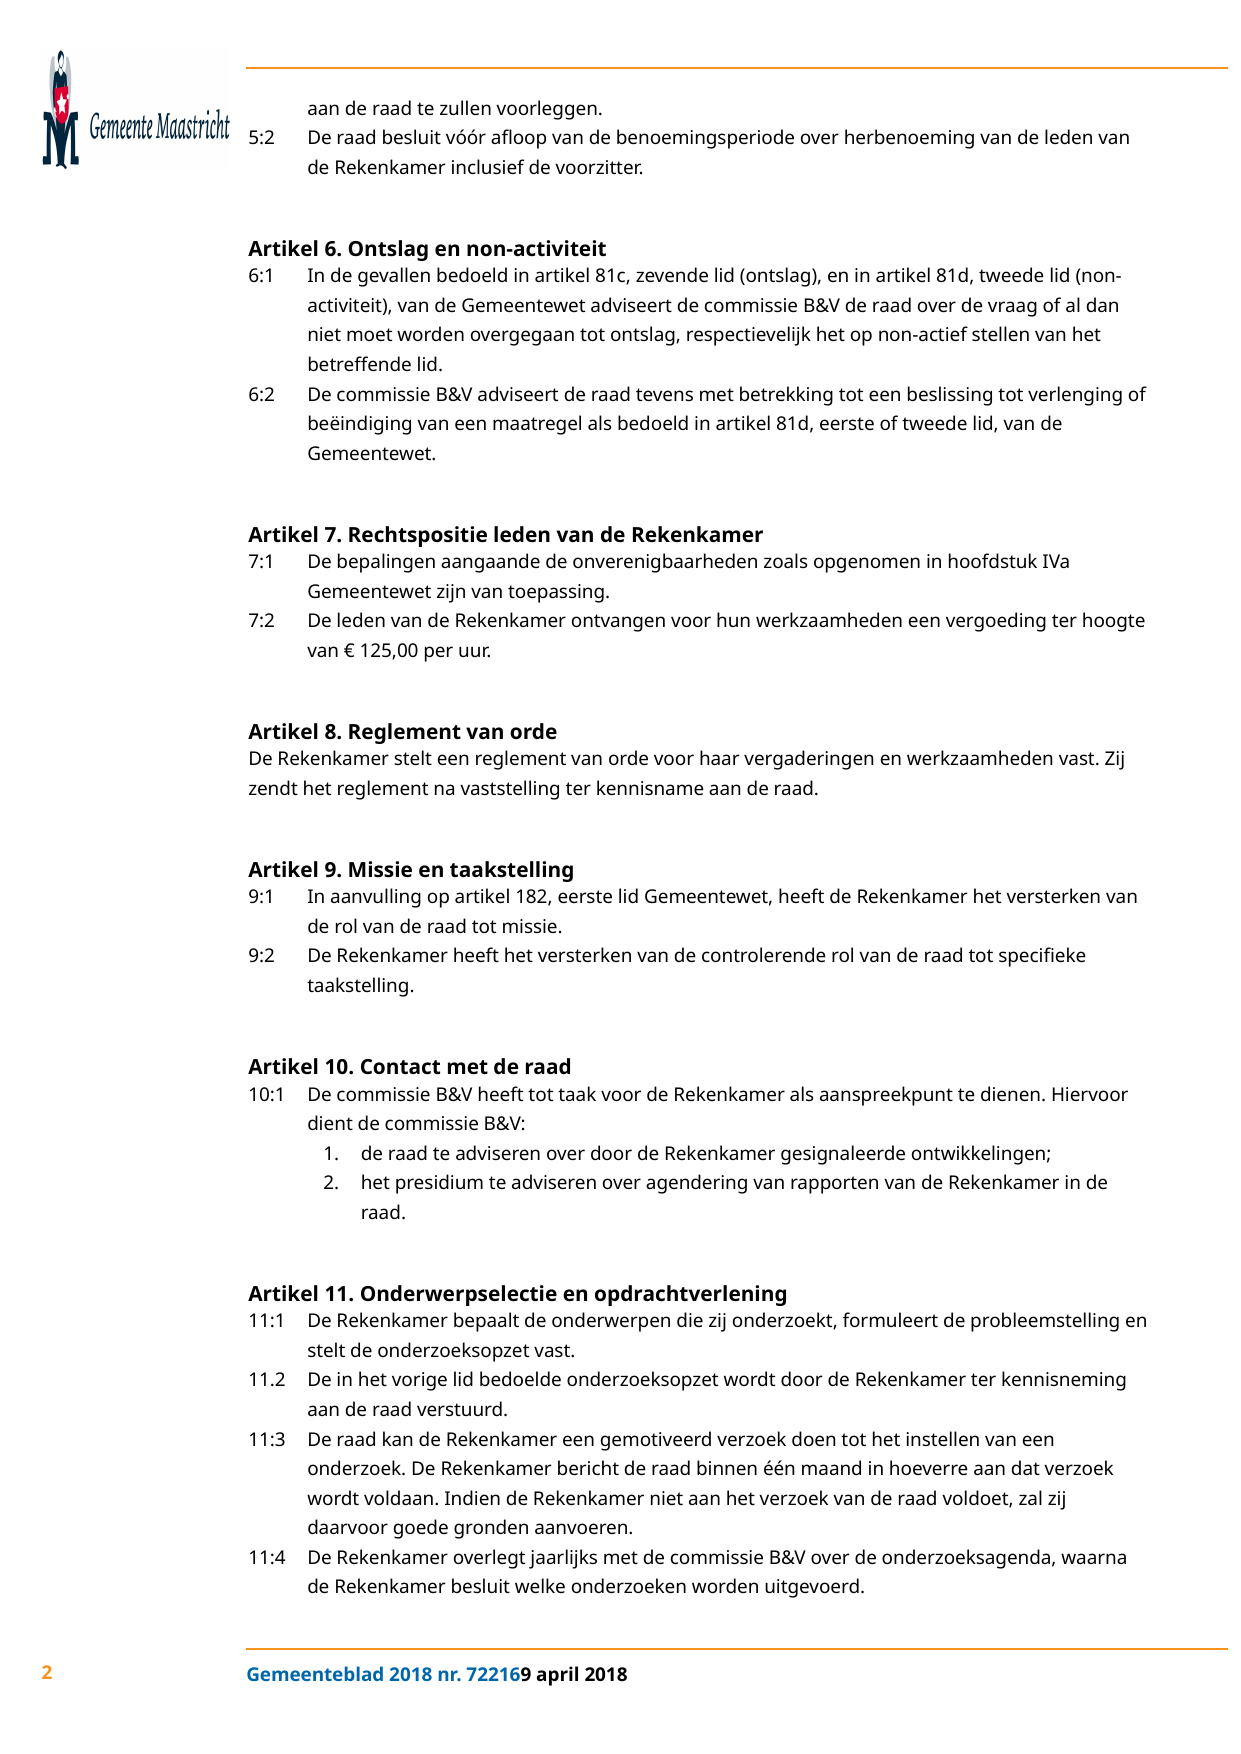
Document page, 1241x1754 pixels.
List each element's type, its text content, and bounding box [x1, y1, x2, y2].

list In aanvulling op artikel 182, eerste lid Gemeentewet, heeft de Rekenkamer het versterken van de rol van de raad tot missie. [248, 883, 1152, 939]
list In de gevallen bedoeld in artikel 81c, zevende lid (ontslag), en in artikel 81d, tweede lid (non-activiteit), van de Gemeentewet adviseert de commissie B&V de raad over de vraag of al dan niet moet worden overgegaan tot ontslag, respectievelijk het op non-actief stellen van het betreffende lid. [248, 262, 1152, 377]
text Artikel 8. Reglement van orde [248, 717, 1152, 746]
list het presidium te adviseren over agendering van rapporten van de Rekenkamer in de raad. [323, 1169, 1152, 1225]
list De bepalingen aangaande de onverenigbaarheden zoals opgenomen in hoofdstuk IVa Gemeentewet zijn van toepassing. [248, 548, 1152, 604]
list De raad kan de Rekenkamer een gemotiveerd verzoek doen tot het instellen van een onderzoek. De Rekenkamer bericht de raad binnen één maand in hoeverre aan dat verzoek wordt voldaan. Indien de Rekenkamer niet aan het verzoek van de raad voldoet, zal zij daarvoor goede gronden aanvoeren. [248, 1426, 1152, 1540]
text Artikel 10. Contact met de raad [248, 1052, 1152, 1081]
list De Rekenkamer bepaalt de onderwerpen die zij onderzoekt, formuleert de probleemstelling en stelt de onderzoeksopzet vast. [248, 1307, 1152, 1363]
list De leden van de Rekenkamer ontvangen voor hun werkzaamheden een vergoeding ter hoogte van € 125,00 per uur. [248, 607, 1152, 663]
text Artikel 7. Rechtspositie leden van de Rekenkamer [248, 520, 1152, 548]
picture [41, 47, 231, 172]
list De raad besluit vóór afloop van de benoemingsperiode over herbenoeming van de leden van de Rekenkamer inclusief de voorzitter. [248, 124, 1152, 180]
list De commissie B&V heeft tot taak voor de Rekenkamer als aanspreekpunt te dienen. Hiervoor dient de commissie B&V: [248, 1081, 1152, 1136]
list de raad te adviseren over door de Rekenkamer gesignaleerde ontwikkelingen; [323, 1140, 1152, 1166]
text De Rekenkamer stelt een reglement van orde voor haar vergaderingen en werkzaamheden vast. Zij zendt het reglement na vaststelling ter kennisname aan de raad. [248, 746, 1152, 801]
text Artikel 9. Missie en taakstelling [248, 855, 1152, 883]
list De commissie B&V adviseert de raad tevens met betrekking tot een beslissing tot verlenging of beëindiging van een maatregel als bedoeld in artikel 81d, eerste of tweede lid, van de Gemeentewet. [248, 381, 1152, 466]
text Artikel 6. Ontslag en non-activiteit [248, 234, 1152, 262]
list aan de raad te zullen voorleggen. [248, 95, 1152, 121]
text Artikel 11. Onderwerpselectie en opdrachtverlening [248, 1279, 1152, 1307]
list De Rekenkamer overlegt jaarlijks met de commissie B&V over de onderzoeksagenda, waarna de Rekenkamer besluit welke onderzoeken worden uitgevoerd. [248, 1544, 1152, 1599]
list De in het vorige lid bedoelde onderzoeksopzet wordt door de Rekenkamer ter kennisneming aan de raad verstuurd. [248, 1367, 1152, 1422]
list De Rekenkamer heeft het versterken van de controlerende rol van de raad tot specifieke taakstelling. [248, 943, 1152, 998]
